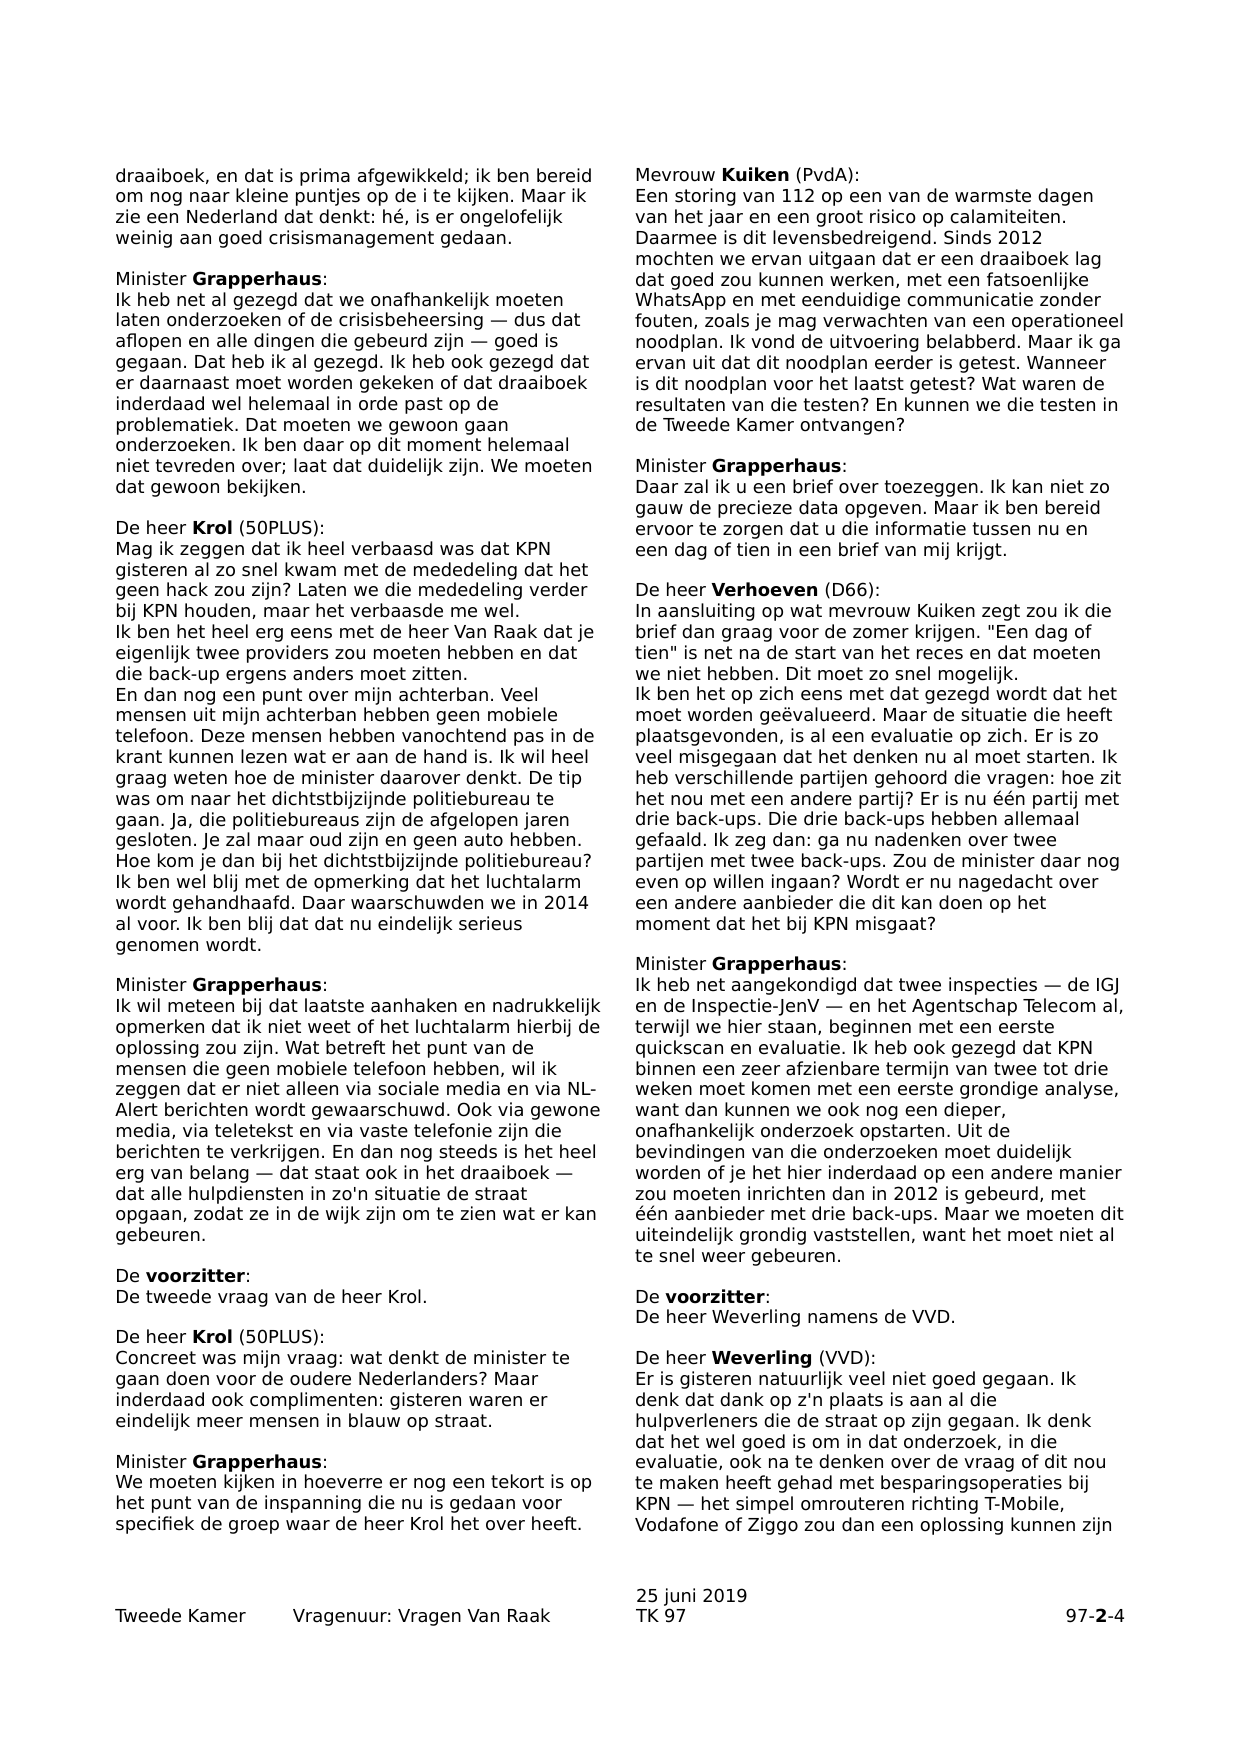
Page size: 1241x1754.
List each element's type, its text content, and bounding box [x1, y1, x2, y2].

text Ik heb net al gezegd dat we onafhankelijk moeten laten onderzoeken of de crisisbeheersing — dus dat aflopen en alle dingen die gebeurd zijn — goed is gegaan. Dat heb ik al gezegd. Ik heb ook gezegd dat er daarnaast moet worden gekeken of dat draaiboek inderdaad wel helemaal in orde past op de problematiek. Dat moeten we gewoon gaan onderzoeken. Ik ben daar op dit moment helemaal niet tevreden over; laat dat duidelijk zijn. We moeten dat gewoon bekijken. [115, 289, 605, 498]
text Minister Grapperhaus: [115, 1451, 605, 1472]
text Ik heb net aangekondigd dat twee inspecties — de IGJ en de Inspectie-JenV — en het Agentschap Telecom al, terwijl we hier staan, beginnen met een eerste quickscan en evaluatie. Ik heb ook gezegd dat KPN binnen een zeer afzienbare termijn van twee tot drie weken moet komen met een eerste grondige analyse, want dan kunnen we ook nog een dieper, onafhankelijk onderzoek opstarten. Uit de bevindingen van die onderzoeken moet duidelijk worden of je het hier inderdaad op een andere manier zou moeten inrichten dan in 2012 is gebeurd, met één aanbieder met drie back-ups. Maar we moeten dit uiteindelijk grondig vaststellen, want het moet niet al te snel weer gebeuren. [635, 975, 1125, 1267]
text Daar zal ik u een brief over toezeggen. Ik kan niet zo gauw de precieze data opgeven. Maar ik ben bereid ervoor te zorgen dat u die informatie tussen nu en een dag of tien in een brief van mij krijgt. [635, 477, 1125, 560]
text draaiboek, en dat is prima afgewikkeld; ik ben bereid om nog naar kleine puntjes op de i te kijken. Maar ik zie een Nederland dat denkt: hé, is er ongelofelijk weinig aan goed crisismanagement gedaan. [115, 165, 605, 249]
text We moeten kijken in hoeverre er nog een tekort is op het punt van de inspanning die nu is gedaan voor specifiek de groep waar de heer Krol het over heeft. [115, 1472, 605, 1535]
text De heer Krol (50PLUS): [115, 1327, 605, 1348]
text De heer Weverling namens de VVD. [635, 1307, 1125, 1328]
text De voorzitter: [115, 1266, 605, 1287]
text De voorzitter: [635, 1287, 1125, 1307]
text In aansluiting op wat mevrouw Kuiken zegt zou ik die brief dan graag voor de zomer krijgen. "Een dag of tien" is net na de start van het reces en dat moeten we niet hebben. Dit moet zo snel mogelijk. [635, 601, 1125, 684]
text Minister Grapperhaus: [115, 975, 605, 996]
text Minister Grapperhaus: [115, 269, 605, 289]
text Ik ben wel blij met de opmerking dat het luchtalarm wordt gehandhaafd. Daar waarschuwden we in 2014 al voor. Ik ben blij dat dat nu eindelijk serieus genomen wordt. [115, 872, 605, 955]
text Mag ik zeggen dat ik heel verbaasd was dat KPN gisteren al zo snel kwam met de mededeling dat het geen hack zou zijn? Laten we die mededeling verder bij KPN houden, maar het verbaasde me wel. [115, 538, 605, 622]
text Ik ben het heel erg eens met de heer Van Raak dat je eigenlijk twee providers zou moeten hebben en dat die back-up ergens anders moet zitten. [115, 622, 605, 684]
text Mevrouw Kuiken (PvdA): [635, 165, 1125, 186]
text Ik ben het op zich eens met dat gezegd wordt dat het moet worden geëvalueerd. Maar de situatie die heeft plaatsgevonden, is al een evaluatie op zich. Er is zo veel misgegaan dat het denken nu al moet starten. Ik heb verschillende partijen gehoord die vragen: hoe zit het nou met een andere partij? Er is nu één partij met drie back-ups. Die drie back-ups hebben allemaal gefaald. Ik zeg dan: ga nu nadenken over twee partijen met twee back-ups. Zou de minister daar nog even op willen ingaan? Wordt er nu nagedacht over een andere aanbieder die dit kan doen op het moment dat het bij KPN misgaat? [635, 684, 1125, 934]
text De heer Krol (50PLUS): [115, 518, 605, 538]
text De heer Weverling (VVD): [635, 1348, 1125, 1369]
text Concreet was mijn vraag: wat denkt de minister te gaan doen voor de oudere Nederlanders? Maar inderdaad ook complimenten: gisteren waren er eindelijk meer mensen in blauw op straat. [115, 1348, 605, 1431]
text Minister Grapperhaus: [635, 954, 1125, 975]
text En dan nog een punt over mijn achterban. Veel mensen uit mijn achterban hebben geen mobiele telefoon. Deze mensen hebben vanochtend pas in de krant kunnen lezen wat er aan de hand is. Ik wil heel graag weten hoe de minister daarover denkt. De tip was om naar het dichtstbijzijnde politiebureau te gaan. Ja, die politiebureaus zijn de afgelopen jaren gesloten. Je zal maar oud zijn en geen auto hebben. Hoe kom je dan bij het dichtstbijzijnde politiebureau? [115, 684, 605, 872]
text Er is gisteren natuurlijk veel niet goed gegaan. Ik denk dat dank op z'n plaats is aan al die hulpverleners die de straat op zijn gegaan. Ik denk dat het wel goed is om in dat onderzoek, in die evaluatie, ook na te denken over de vraag of dit nou te maken heeft gehad met besparingsoperaties bij KPN — het simpel omrouteren richting T-Mobile, Vodafone of Ziggo zou dan een oplossing kunnen zijn [635, 1369, 1125, 1536]
text Minister Grapperhaus: [635, 456, 1125, 477]
text De heer Verhoeven (D66): [635, 580, 1125, 601]
text Ik wil meteen bij dat laatste aanhaken en nadrukkelijk opmerken dat ik niet weet of het luchtalarm hierbij de oplossing zou zijn. Wat betreft het punt van de mensen die geen mobiele telefoon hebben, wil ik zeggen dat er niet alleen via sociale media en via NL-Alert berichten wordt gewaarschuwd. Ook via gewone media, via teletekst en via vaste telefonie zijn die berichten te verkrijgen. En dan nog steeds is het heel erg van belang — dat staat ook in het draaiboek — dat alle hulpdiensten in zo'n situatie de straat opgaan, zodat ze in de wijk zijn om te zien wat er kan gebeuren. [115, 996, 605, 1246]
text De tweede vraag van de heer Krol. [115, 1287, 605, 1307]
text Een storing van 112 op een van de warmste dagen van het jaar en een groot risico op calamiteiten. Daarmee is dit levensbedreigend. Sinds 2012 mochten we ervan uitgaan dat er een draaiboek lag dat goed zou kunnen werken, met een fatsoenlijke WhatsApp en met eenduidige communicatie zonder fouten, zoals je mag verwachten van een operationeel noodplan. Ik vond de uitvoering belabberd. Maar ik ga ervan uit dat dit noodplan eerder is getest. Wanneer is dit noodplan voor het laatst getest? Wat waren de resultaten van die testen? En kunnen we die testen in de Tweede Kamer ontvangen? [635, 186, 1125, 436]
